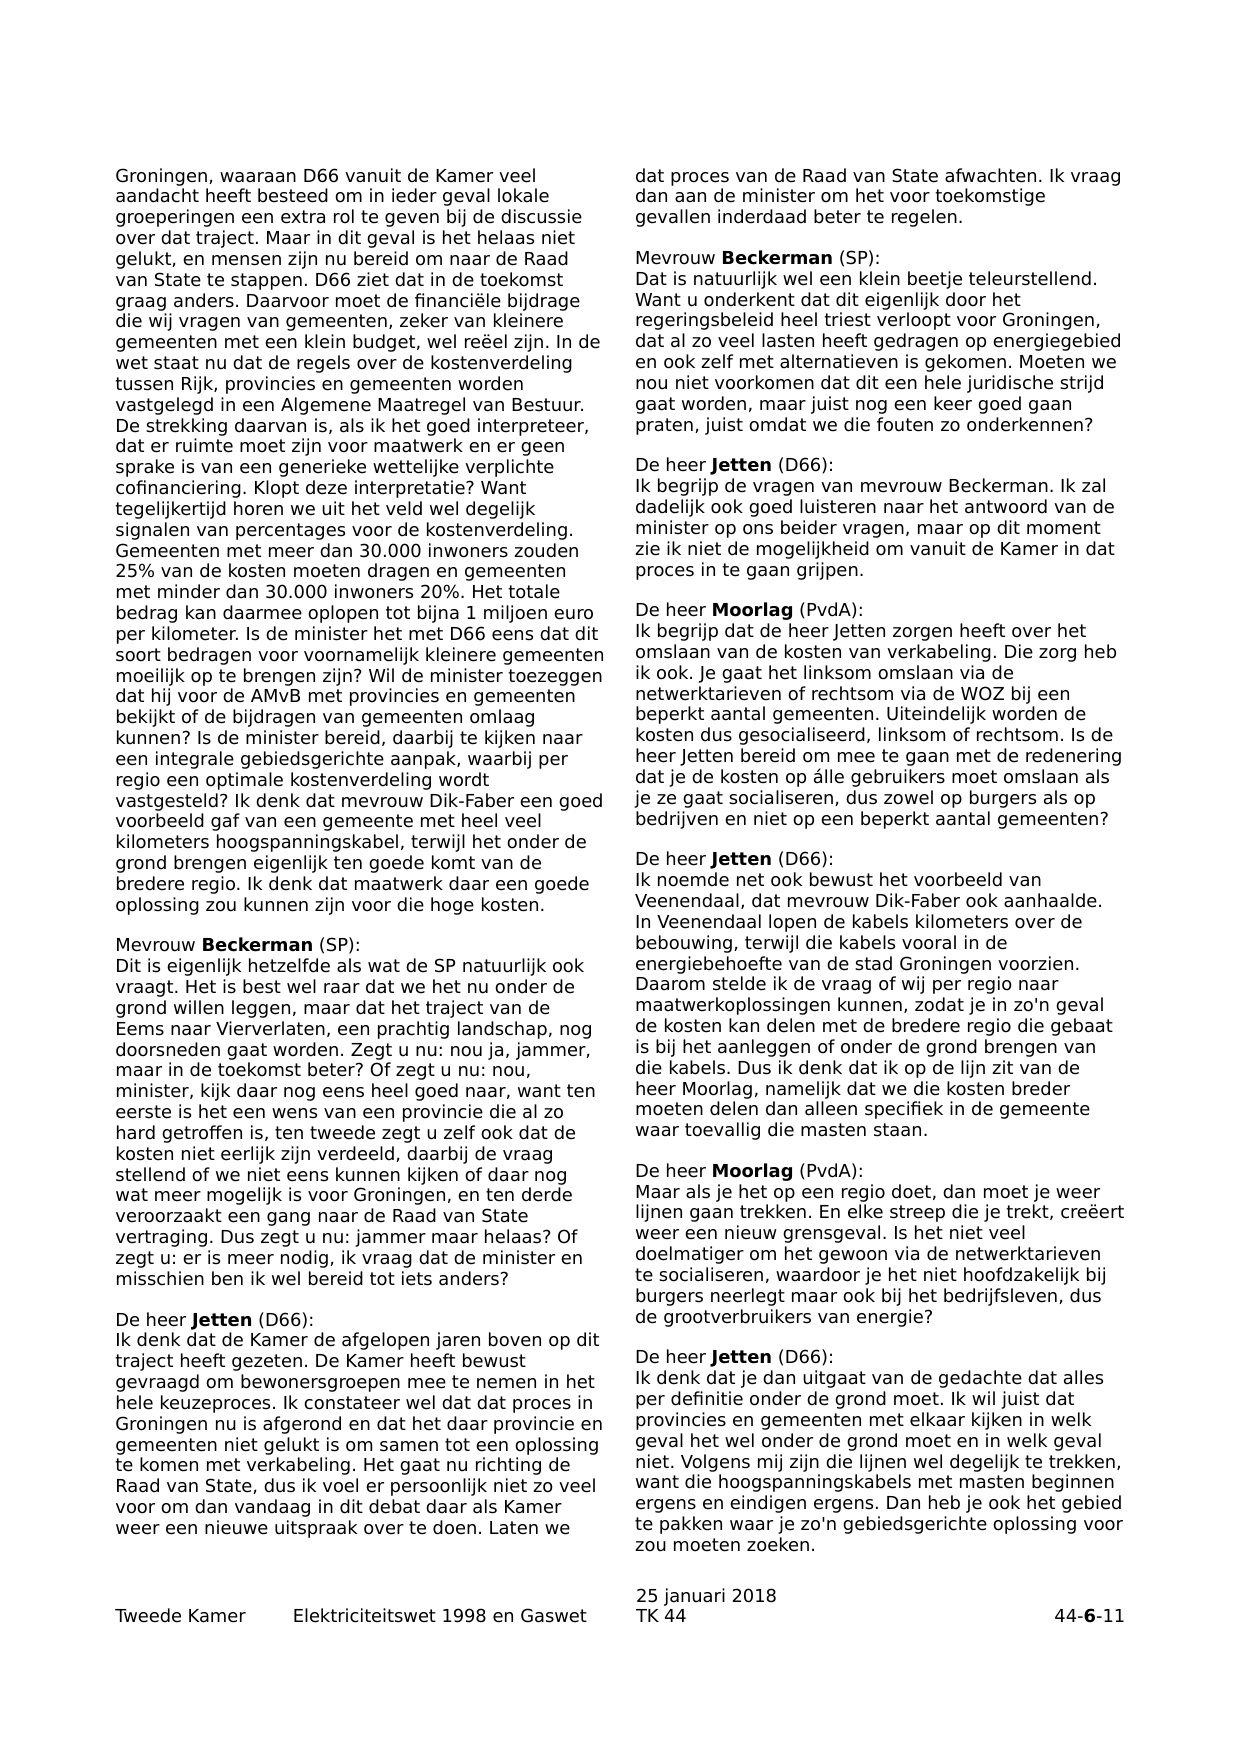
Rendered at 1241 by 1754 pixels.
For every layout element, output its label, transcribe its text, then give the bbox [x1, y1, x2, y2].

text Mevrouw Beckerman (SP): [115, 935, 605, 956]
text De heer Jetten (D66): [635, 455, 1125, 476]
text De heer Jetten (D66): [115, 1309, 605, 1330]
text dat proces van de Raad van State afwachten. Ik vraag dan aan de minister om het voor toekomstige gevallen inderdaad beter te regelen. [635, 165, 1125, 228]
text De heer Jetten (D66): [635, 849, 1125, 870]
text Ik begrijp dat de heer Jetten zorgen heeft over het omslaan van de kosten van verkabeling. Die zorg heb ik ook. Je gaat het linksom omslaan via de netwerktarieven of rechtsom via de WOZ bij een beperkt aantal gemeenten. Uiteindelijk worden de kosten dus gesocialiseerd, linksom of rechtsom. Is de heer Jetten bereid om mee te gaan met de redenering dat je de kosten op álle gebruikers moet omslaan als je ze gaat socialiseren, dus zowel op burgers als op bedrijven en niet op een beperkt aantal gemeenten? [635, 621, 1125, 829]
text Ik denk dat je dan uitgaat van de gedachte dat alles per definitie onder de grond moet. Ik wil juist dat provincies en gemeenten met elkaar kijken in welk geval het wel onder de grond moet en in welk geval niet. Volgens mij zijn die lijnen wel degelijk te trekken, want die hoogspanningskabels met masten beginnen ergens en eindigen ergens. Dan heb je ook het gebied te pakken waar je zo'n gebiedsgerichte oplossing voor zou moeten zoeken. [635, 1368, 1125, 1556]
text Maar als je het op een regio doet, dan moet je weer lijnen gaan trekken. En elke streep die je trekt, creëert weer een nieuw grensgeval. Is het niet veel doelmatiger om het gewoon via de netwerktarieven te socialiseren, waardoor je het niet hoofdzakelijk bij burgers neerlegt maar ook bij het bedrijfsleven, dus de grootverbruikers van energie? [635, 1181, 1125, 1327]
text Dat is natuurlijk wel een klein beetje teleurstellend. Want u onderkent dat dit eigenlijk door het regeringsbeleid heel triest verloopt voor Groningen, dat al zo veel lasten heeft gedragen op energiegebied en ook zelf met alternatieven is gekomen. Moeten we nou niet voorkomen dat dit een hele juridische strijd gaat worden, maar juist nog een keer goed gaan praten, juist omdat we die fouten zo onderkennen? [635, 268, 1125, 435]
text Ik denk dat de Kamer de afgelopen jaren boven op dit traject heeft gezeten. De Kamer heeft bewust gevraagd om bewonersgroepen mee te nemen in het hele keuzeproces. Ik constateer wel dat dat proces in Groningen nu is afgerond en dat het daar provincie en gemeenten niet gelukt is om samen tot een oplossing te komen met verkabeling. Het gaat nu richting de Raad van State, dus ik voel er persoonlijk niet zo veel voor om dan vandaag in dit debat daar als Kamer weer een nieuwe uitspraak over te doen. Laten we [115, 1330, 605, 1538]
text Groningen, waaraan D66 vanuit de Kamer veel aandacht heeft besteed om in ieder geval lokale groeperingen een extra rol te geven bij de discussie over dat traject. Maar in dit geval is het helaas niet gelukt, en mensen zijn nu bereid om naar de Raad van State te stappen. D66 ziet dat in de toekomst graag anders. Daarvoor moet de financiële bijdrage die wij vragen van gemeenten, zeker van kleinere gemeenten met een klein budget, wel reëel zijn. In de wet staat nu dat de regels over de kostenverdeling tussen Rijk, provincies en gemeenten worden vastgelegd in een Algemene Maatregel van Bestuur. De strekking daarvan is, als ik het goed interpreteer, dat er ruimte moet zijn voor maatwerk en er geen sprake is van een generieke wettelijke verplichte cofinanciering. Klopt deze interpretatie? Want tegelijkertijd horen we uit het veld wel degelijk signalen van percentages voor de kostenverdeling. Gemeenten met meer dan 30.000 inwoners zouden 25% van de kosten moeten dragen en gemeenten met minder dan 30.000 inwoners 20%. Het totale bedrag kan daarmee oplopen tot bijna 1 miljoen euro per kilometer. Is de minister het met D66 eens dat dit soort bedragen voor voornamelijk kleinere gemeenten moeilijk op te brengen zijn? Wil de minister toezeggen dat hij voor de AMvB met provincies en gemeenten bekijkt of de bijdragen van gemeenten omlaag kunnen? Is de minister bereid, daarbij te kijken naar een integrale gebiedsgerichte aanpak, waarbij per regio een optimale kostenverdeling wordt vastgesteld? Ik denk dat mevrouw Dik-Faber een goed voorbeeld gaf van een gemeente met heel veel kilometers hoogspanningskabel, terwijl het onder de grond brengen eigenlijk ten goede komt van de bredere regio. Ik denk dat maatwerk daar een goede oplossing zou kunnen zijn voor die hoge kosten. [115, 165, 605, 915]
text De heer Moorlag (PvdA): [635, 600, 1125, 621]
text Mevrouw Beckerman (SP): [635, 248, 1125, 268]
text Ik begrijp de vragen van mevrouw Beckerman. Ik zal dadelijk ook goed luisteren naar het antwoord van de minister op ons beider vragen, maar op dit moment zie ik niet de mogelijkheid om vanuit de Kamer in dat proces in te gaan grijpen. [635, 476, 1125, 580]
text Ik noemde net ook bewust het voorbeeld van Veenendaal, dat mevrouw Dik-Faber ook aanhaalde. In Veenendaal lopen de kabels kilometers over de bebouwing, terwijl die kabels vooral in de energiebehoefte van de stad Groningen voorzien. Daarom stelde ik de vraag of wij per regio naar maatwerkoplossingen kunnen, zodat je in zo'n geval de kosten kan delen met de bredere regio die gebaat is bij het aanleggen of onder de grond brengen van die kabels. Dus ik denk dat ik op de lijn zit van de heer Moorlag, namelijk dat we die kosten breder moeten delen dan alleen specifiek in de gemeente waar toevallig die masten staan. [635, 870, 1125, 1141]
text Dit is eigenlijk hetzelfde als wat de SP natuurlijk ook vraagt. Het is best wel raar dat we het nu onder de grond willen leggen, maar dat het traject van de Eems naar Vierverlaten, een prachtig landschap, nog doorsneden gaat worden. Zegt u nu: nou ja, jammer, maar in de toekomst beter? Of zegt u nu: nou, minister, kijk daar nog eens heel goed naar, want ten eerste is het een wens van een provincie die al zo hard getroffen is, ten tweede zegt u zelf ook dat de kosten niet eerlijk zijn verdeeld, daarbij de vraag stellend of we niet eens kunnen kijken of daar nog wat meer mogelijk is voor Groningen, en ten derde veroorzaakt een gang naar de Raad van State vertraging. Dus zegt u nu: jammer maar helaas? Of zegt u: er is meer nodig, ik vraag dat de minister en misschien ben ik wel bereid tot iets anders? [115, 956, 605, 1289]
text De heer Jetten (D66): [635, 1347, 1125, 1368]
text De heer Moorlag (PvdA): [635, 1161, 1125, 1181]
